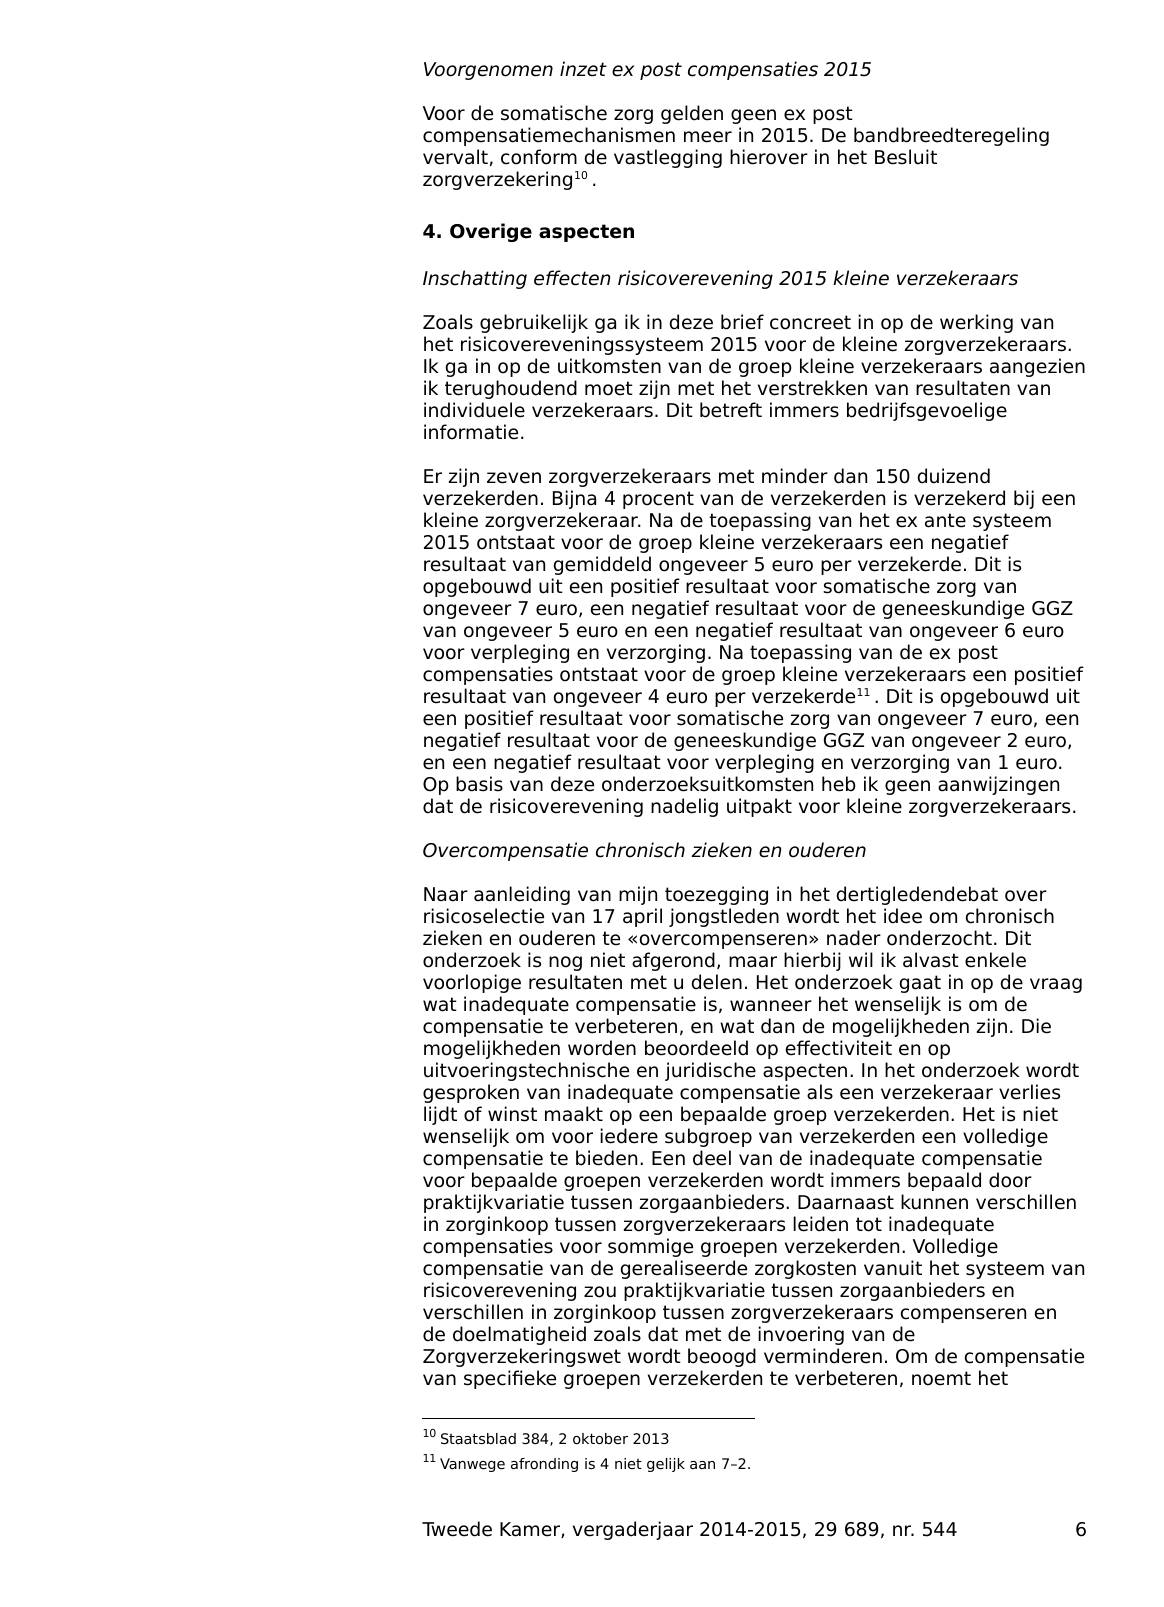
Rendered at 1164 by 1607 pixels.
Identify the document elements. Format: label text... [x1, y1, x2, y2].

text Er zijn zeven zorgverzekeraars met minder dan 150 duizend verzekerden. Bijna 4 procent van de verzekerden is verzekerd bij een kleine zorgverzekeraar. Na de toepassing van het ex ante systeem 2015 ontstaat voor de groep kleine verzekeraars een negatief resultaat van gemiddeld ongeveer 5 euro per verzekerde. Dit is opgebouwd uit een positief resultaat voor somatische zorg van ongeveer 7 euro, een negatief resultaat voor de geneeskundige GGZ van ongeveer 5 euro en een negatief resultaat van ongeveer 6 euro voor verpleging en verzorging. Na toepassing van de ex post compensaties ontstaat voor de groep kleine verzekeraars een positief resultaat van ongeveer 4 euro per verzekerde. Dit is opgebouwd uit een positief resultaat voor somatische zorg van ongeveer 7 euro, een negatief resultaat voor de geneeskundige GGZ van ongeveer 2 euro, en een negatief resultaat voor verpleging en verzorging van 1 euro. Op basis van deze onderzoeksuitkomsten heb ik geen aanwijzingen dat de risicoverevening nadelig uitpakt voor kleine zorgverzekeraars. [422, 466, 1087, 818]
subtitle Inschatting effecten risicoverevening 2015 kleine verzekeraars [422, 268, 1087, 290]
text Staatsblad 384, 2 oktober 2013 [422, 1427, 1087, 1449]
subtitle 4. Overige aspecten [422, 221, 1087, 243]
text Vanwege afronding is 4 niet gelijk aan 7–2. [422, 1452, 1087, 1474]
subtitle Voorgenomen inzet ex post compensaties 2015 [422, 59, 1087, 81]
subtitle Overcompensatie chronisch zieken en ouderen [422, 840, 1087, 862]
text Zoals gebruikelijk ga ik in deze brief concreet in op de werking van het risicovereveningssysteem 2015 voor de kleine zorgverzekeraars. Ik ga in op de uitkomsten van de groep kleine verzekeraars aangezien ik terughoudend moet zijn met het verstrekken van resultaten van individuele verzekeraars. Dit betreft immers bedrijfsgevoelige informatie. [422, 312, 1087, 444]
text Naar aanleiding van mijn toezegging in het dertigledendebat over risicoselectie van 17 april jongstleden wordt het idee om chronisch zieken en ouderen te «overcompenseren» nader onderzocht. Dit onderzoek is nog niet afgerond, maar hierbij wil ik alvast enkele voorlopige resultaten met u delen. Het onderzoek gaat in op de vraag wat inadequate compensatie is, wanneer het wenselijk is om de compensatie te verbeteren, en wat dan de mogelijkheden zijn. Die mogelijkheden worden beoordeeld op effectiviteit en op uitvoeringstechnische en juridische aspecten. In het onderzoek wordt gesproken van inadequate compensatie als een verzekeraar verlies lijdt of winst maakt op een bepaalde groep verzekerden. Het is niet wenselijk om voor iedere subgroep van verzekerden een volledige compensatie te bieden. Een deel van de inadequate compensatie voor bepaalde groepen verzekerden wordt immers bepaald door praktijkvariatie tussen zorgaanbieders. Daarnaast kunnen verschillen in zorginkoop tussen zorgverzekeraars leiden tot inadequate compensaties voor sommige groepen verzekerden. Volledige compensatie van de gerealiseerde zorgkosten vanuit het systeem van risicoverevening zou praktijkvariatie tussen zorgaanbieders en verschillen in zorginkoop tussen zorgverzekeraars compenseren en de doelmatigheid zoals dat met de invoering van de Zorgverzekeringswet wordt beoogd verminderen. Om de compensatie van specifieke groepen verzekerden te verbeteren, noemt het [422, 884, 1087, 1390]
text Voor de somatische zorg gelden geen ex post compensatiemechanismen meer in 2015. De bandbreedteregeling vervalt, conform de vastlegging hierover in het Besluit zorgverzekering. [422, 103, 1087, 191]
